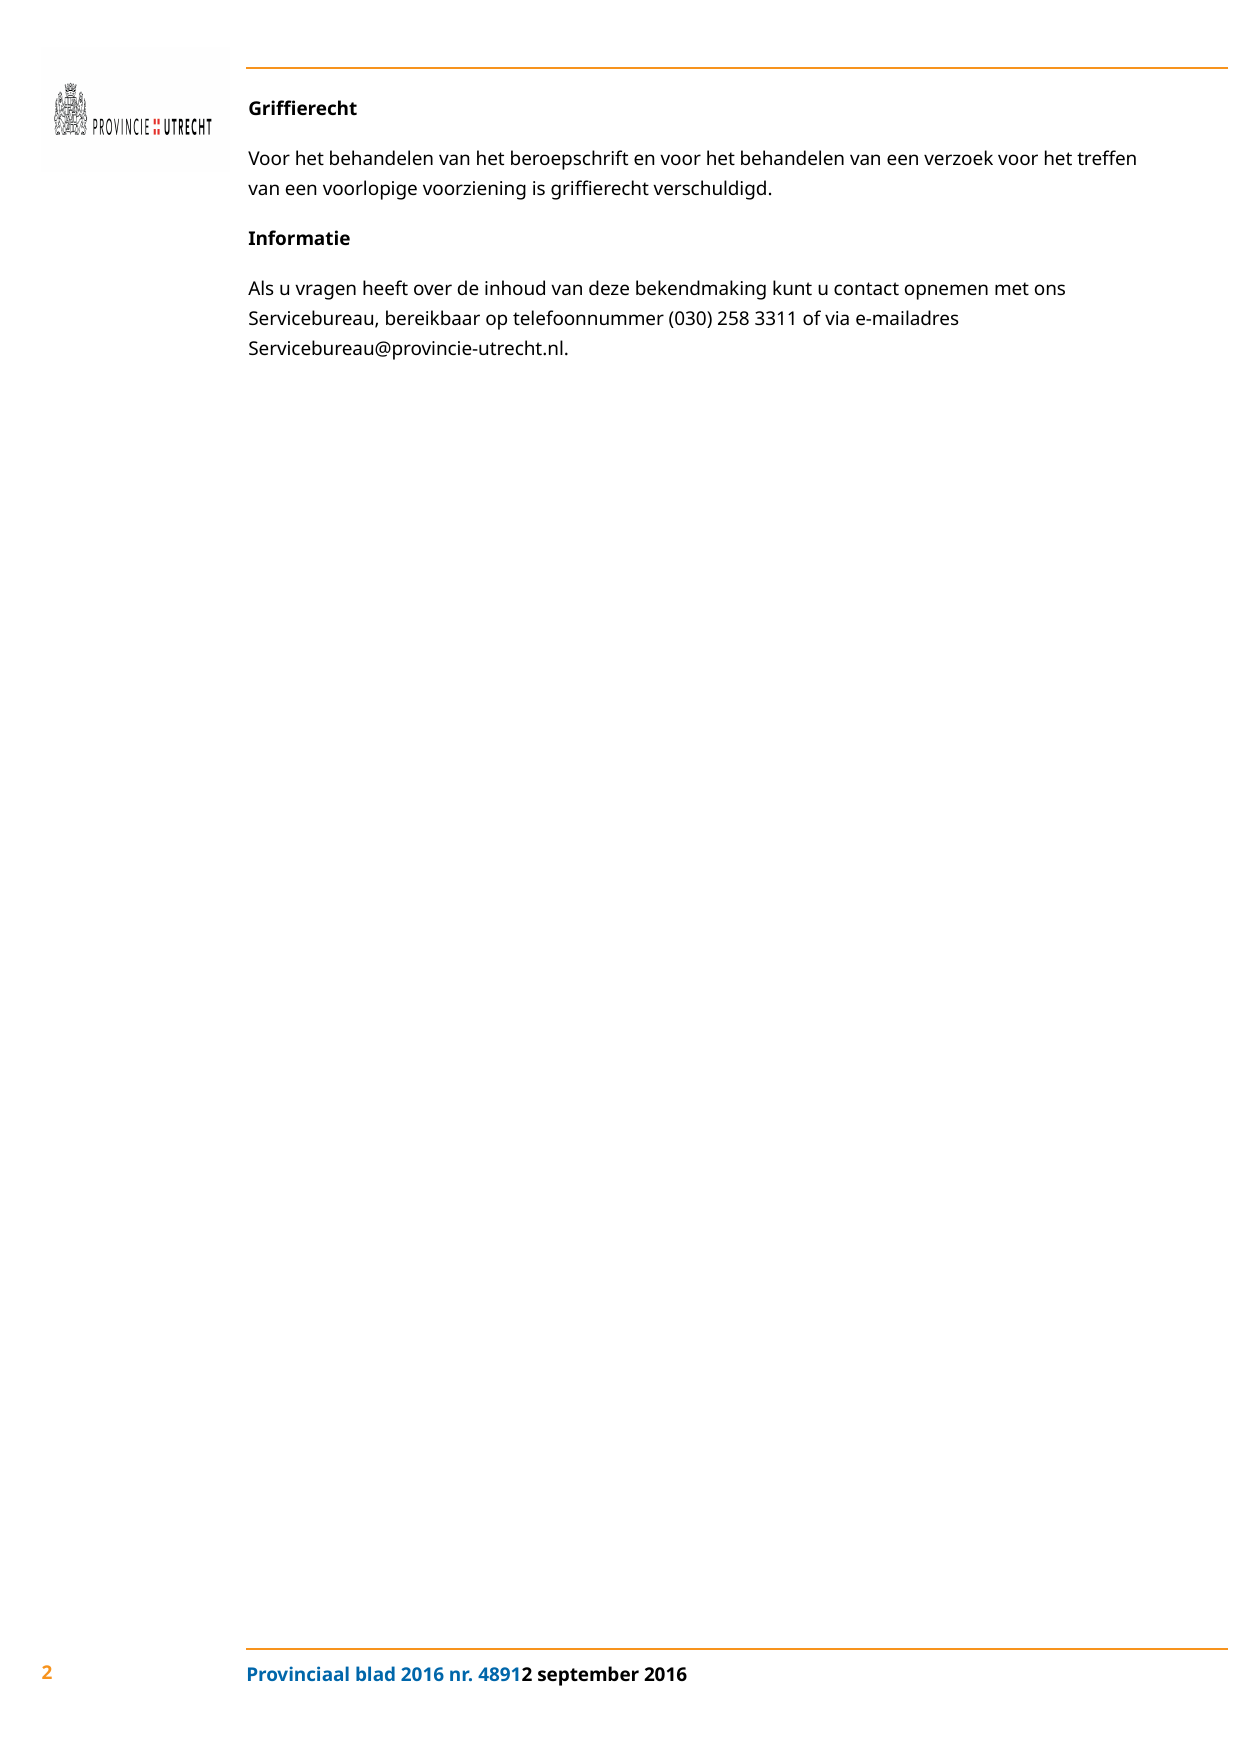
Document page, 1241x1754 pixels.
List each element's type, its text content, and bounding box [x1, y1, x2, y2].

text Informatie [248, 225, 1152, 251]
text Als u vragen heeft over de inhoud van deze bekendmaking kunt u contact opnemen met ons Servicebureau, bereikbaar op telefoonnummer (030) 258 3311 of via e-mailadres Servicebureau@provincie-utrecht.nl. [248, 276, 1152, 361]
picture [41, 47, 231, 172]
text Griffierecht [248, 95, 1152, 121]
text Voor het behandelen van het beroepschrift en voor het behandelen van een verzoek voor het treffen van een voorlopige voorziening is griffierecht verschuldigd. [248, 145, 1152, 201]
